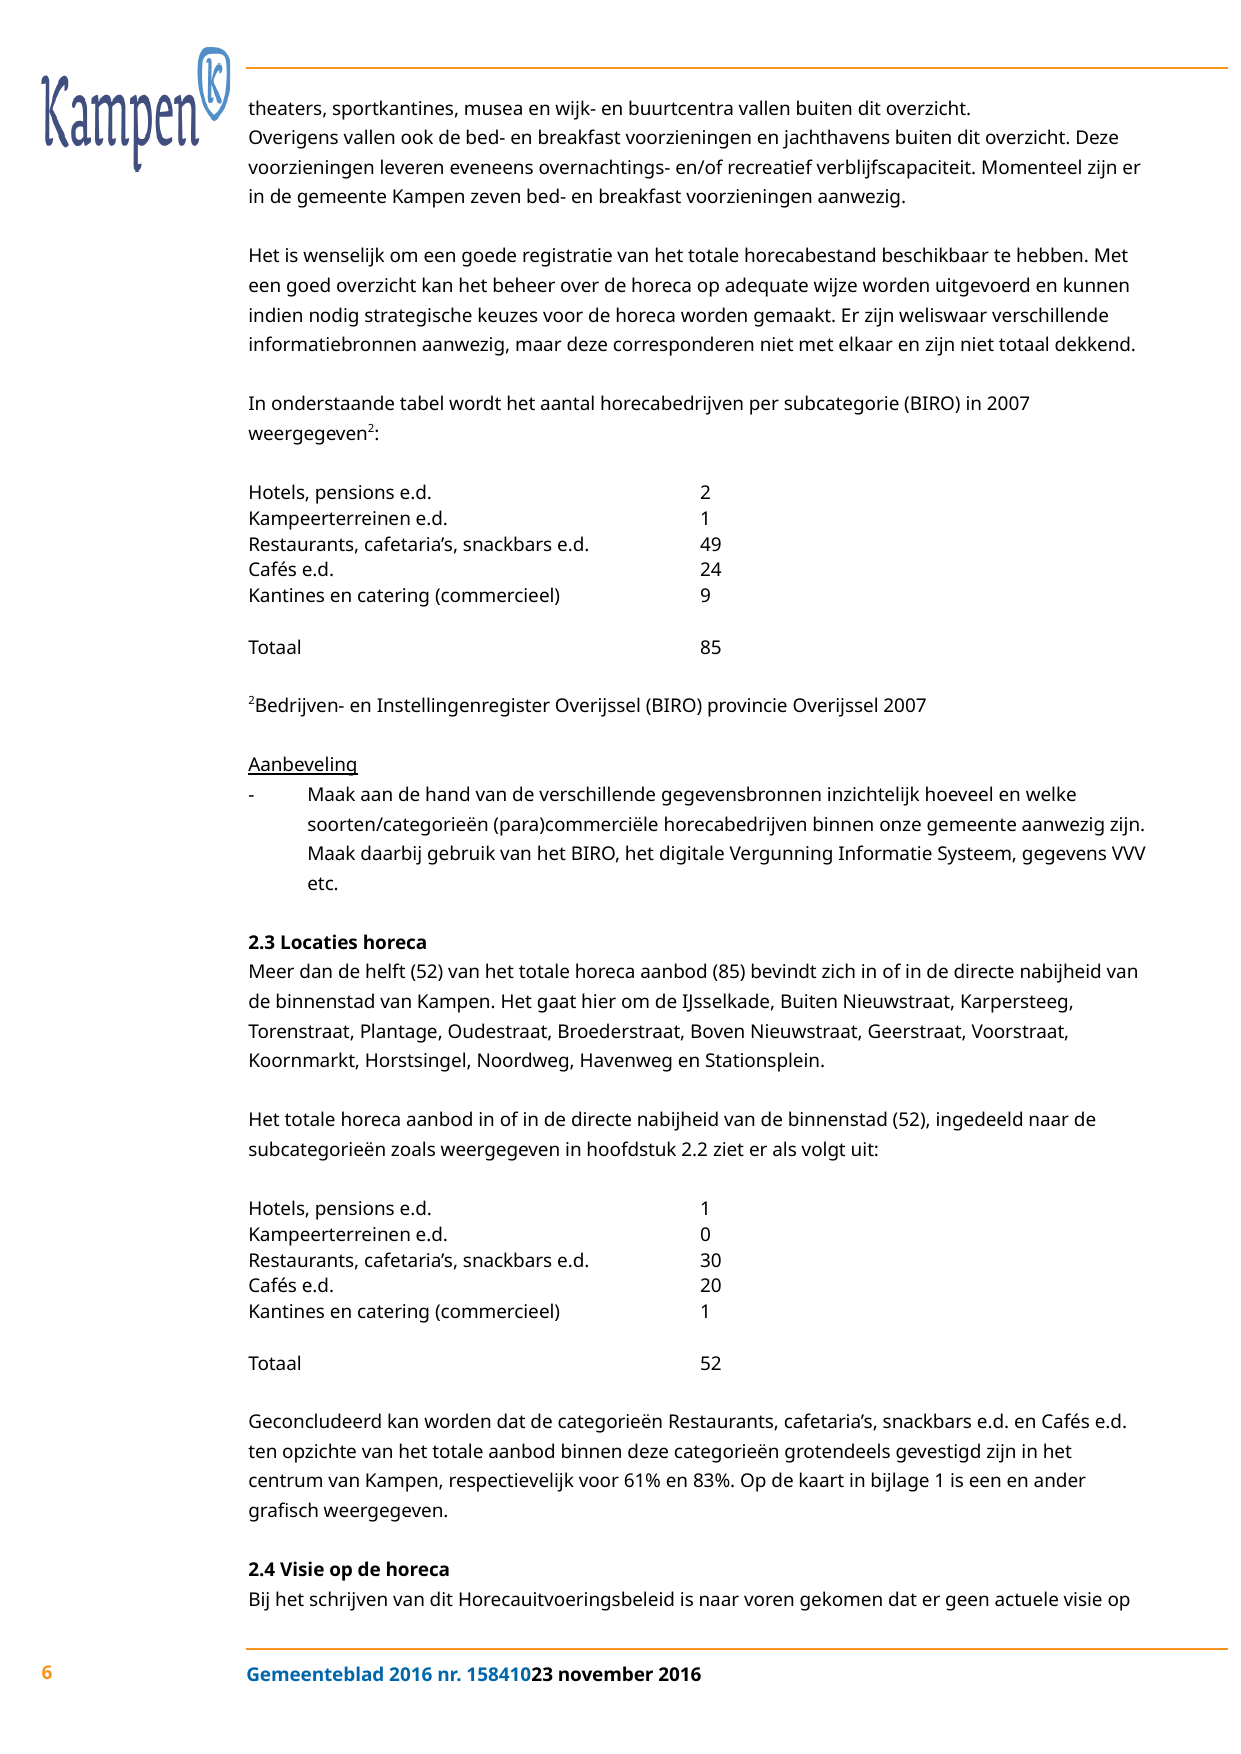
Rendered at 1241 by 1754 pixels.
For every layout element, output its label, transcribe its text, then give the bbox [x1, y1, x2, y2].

text In onderstaande tabel wordt het aantal horecabedrijven per subcategorie (BIRO) in 2007 weergegeven2: [248, 391, 1152, 446]
table_cell 9 [700, 583, 1152, 608]
text 2Bedrijven- en Instellingenregister Overijssel (BIRO) provincie Overijssel 2007 [248, 692, 1152, 718]
text Aanbeveling [248, 752, 1152, 777]
table_cell 1 [700, 505, 1152, 531]
table_cell [248, 1324, 700, 1350]
table_cell 20 [700, 1273, 1152, 1298]
table_cell [700, 1324, 1152, 1350]
table_cell Cafés e.d. [248, 1273, 700, 1298]
table_cell 85 [700, 634, 1152, 659]
text 2.4 Visie op de horeca [248, 1556, 1152, 1582]
table_cell Totaal [248, 1350, 700, 1376]
table_header 2 [700, 480, 1152, 505]
table_header Hotels, pensions e.d. [248, 1195, 700, 1221]
table_cell [248, 608, 700, 634]
text Overigens vallen ook de bed- en breakfast voorzieningen en jachthavens buiten dit overzicht. Deze voorzieningen leveren eveneens overnachtings- en/of recreatief verblijfscapaciteit. Momenteel zijn er in de gemeente Kampen zeven bed- en breakfast voorzieningen aanwezig. [248, 124, 1152, 209]
text 2.3 Locaties horeca [248, 929, 1152, 955]
table_cell 1 [700, 1298, 1152, 1324]
list Maak aan de hand van de verschillende gegevensbronnen inzichtelijk hoeveel en welke soorten/categorieën (para)commerciële horecabedrijven binnen onze gemeente aanwezig zijn. Maak daarbij gebruik van het BIRO, het digitale Vergunning Informatie Systeem, gegevens VVV etc. [248, 781, 1152, 896]
table_cell 49 [700, 531, 1152, 557]
text Het totale horeca aanbod in of in de directe nabijheid van de binnenstad (52), ingedeeld naar de subcategorieën zoals weergegeven in hoofdstuk 2.2 ziet er als volgt uit: [248, 1107, 1152, 1162]
text Geconcludeerd kan worden dat de categorieën Restaurants, cafetaria’s, snackbars e.d. en Cafés e.d. ten opzichte van het totale aanbod binnen deze categorieën grotendeels gevestigd zijn in het centrum van Kampen, respectievelijk voor 61% en 83%. Op de kaart in bijlage 1 is een en ander grafisch weergegeven. [248, 1408, 1152, 1523]
table_cell 24 [700, 557, 1152, 582]
table_cell Totaal [248, 634, 700, 659]
table_cell Kampeerterreinen e.d. [248, 1221, 700, 1247]
text theaters, sportkantines, musea en wijk- en buurtcentra vallen buiten dit overzicht. [248, 95, 1152, 121]
table_cell Restaurants, cafetaria’s, snackbars e.d. [248, 531, 700, 557]
table_header Hotels, pensions e.d. [248, 480, 700, 505]
text Het is wenselijk om een goede registratie van het totale horecabestand beschikbaar te hebben. Met een goed overzicht kan het beheer over de horeca op adequate wijze worden uitgevoerd en kunnen indien nodig strategische keuzes voor de horeca worden gemaakt. Er zijn weliswaar verschillende informatiebronnen aanwezig, maar deze corresponderen niet met elkaar en zijn niet totaal dekkend. [248, 243, 1152, 357]
table_cell 30 [700, 1247, 1152, 1273]
table_cell [700, 608, 1152, 634]
table_cell Cafés e.d. [248, 557, 700, 582]
table_cell Kantines en catering (commercieel) [248, 1298, 700, 1324]
text Bij het schrijven van dit Horecauitvoeringsbeleid is naar voren gekomen dat er geen actuele visie op [248, 1586, 1152, 1612]
table_cell Kantines en catering (commercieel) [248, 583, 700, 608]
table_cell 0 [700, 1221, 1152, 1247]
table_cell 52 [700, 1350, 1152, 1376]
table_header 1 [700, 1195, 1152, 1221]
table_cell Restaurants, cafetaria’s, snackbars e.d. [248, 1247, 700, 1273]
table_cell Kampeerterreinen e.d. [248, 505, 700, 531]
picture [41, 47, 231, 172]
text Meer dan de helft (52) van het totale horeca aanbod (85) bevindt zich in of in de directe nabijheid van de binnenstad van Kampen. Het gaat hier om de IJsselkade, Buiten Nieuwstraat, Karpersteeg, Torenstraat, Plantage, Oudestraat, Broederstraat, Boven Nieuwstraat, Geerstraat, Voorstraat, Koornmarkt, Horstsingel, Noordweg, Havenweg en Stationsplein. [248, 959, 1152, 1073]
